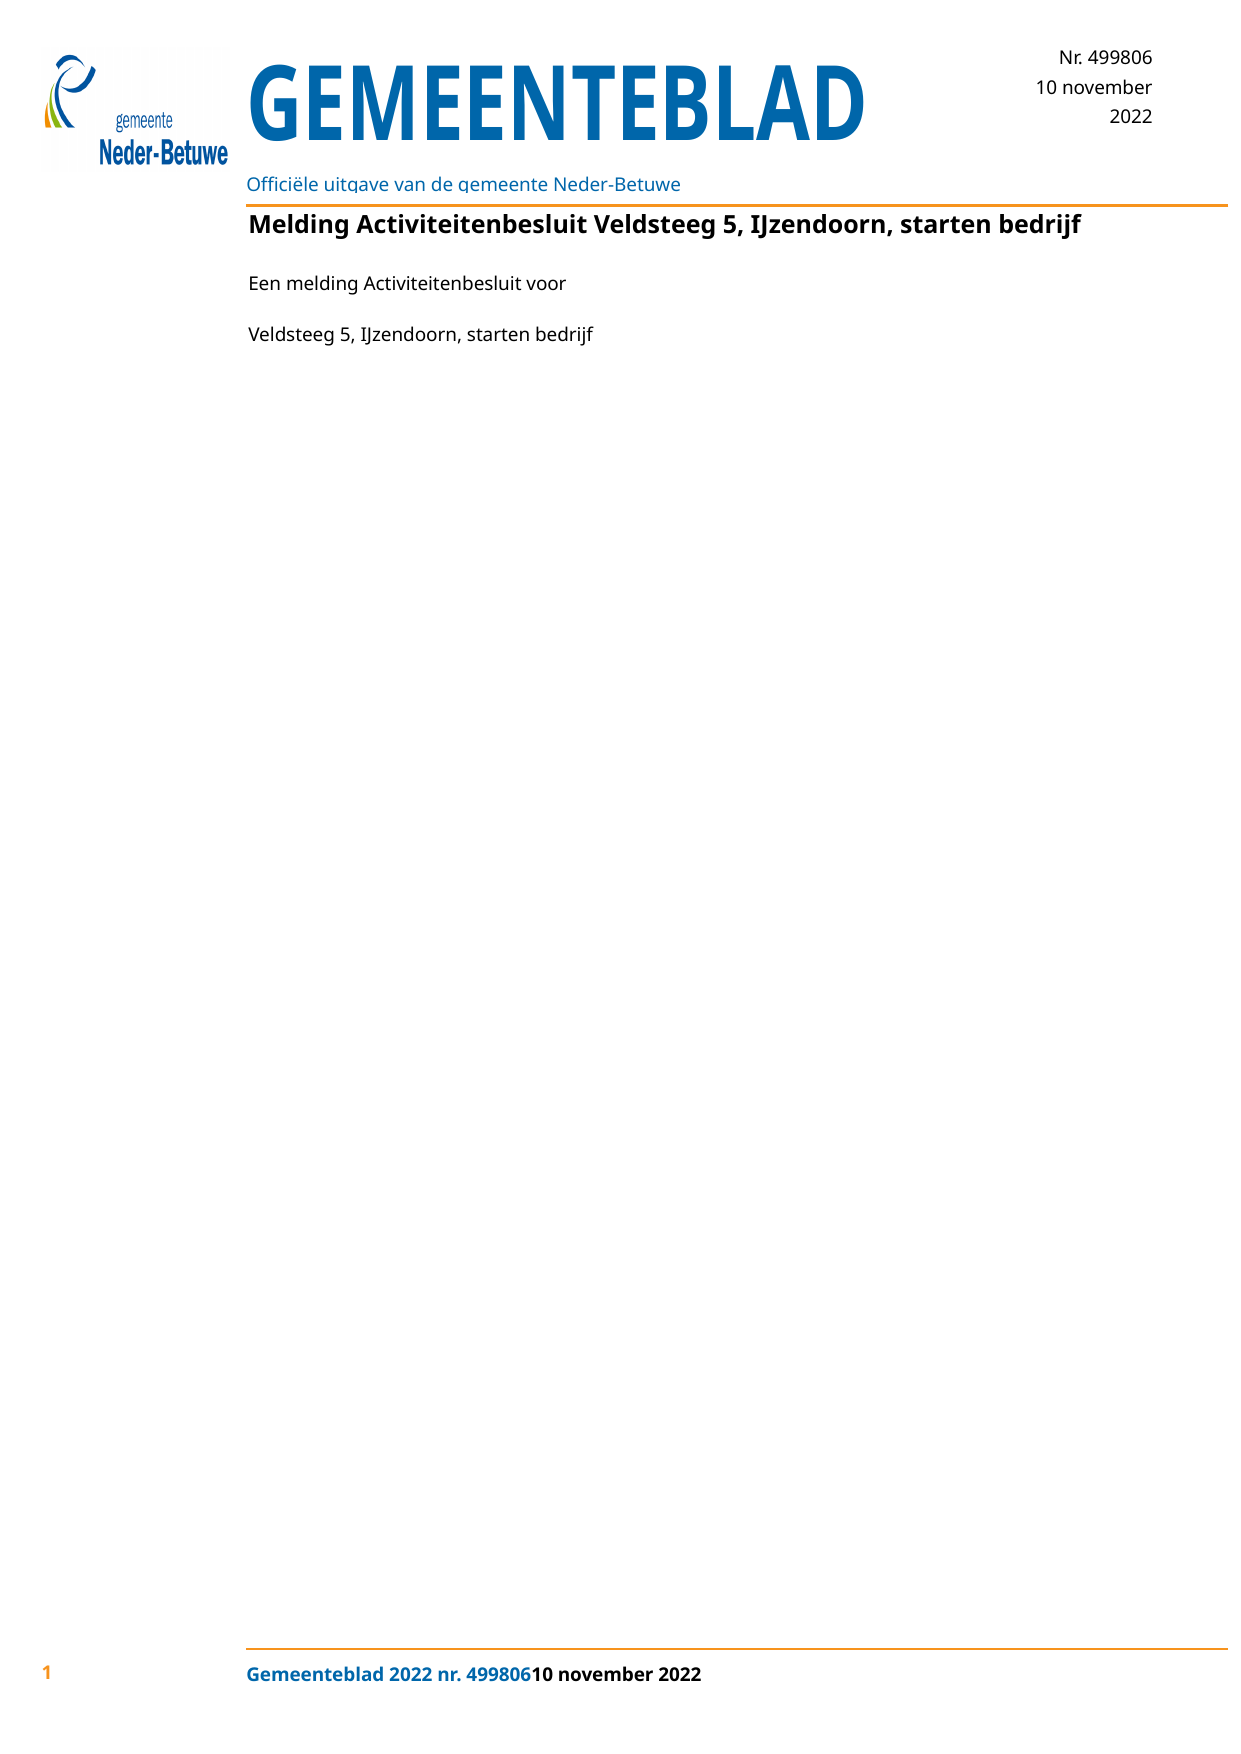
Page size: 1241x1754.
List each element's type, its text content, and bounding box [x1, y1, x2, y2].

text Veldsteeg 5, IJzendoorn, starten bedrijf [248, 321, 1152, 346]
picture [41, 47, 231, 172]
text Melding Activiteitenbesluit Veldsteeg 5, IJzendoorn, starten bedrijf [248, 207, 1152, 241]
text Een melding Activiteitenbesluit voor [248, 270, 1152, 296]
